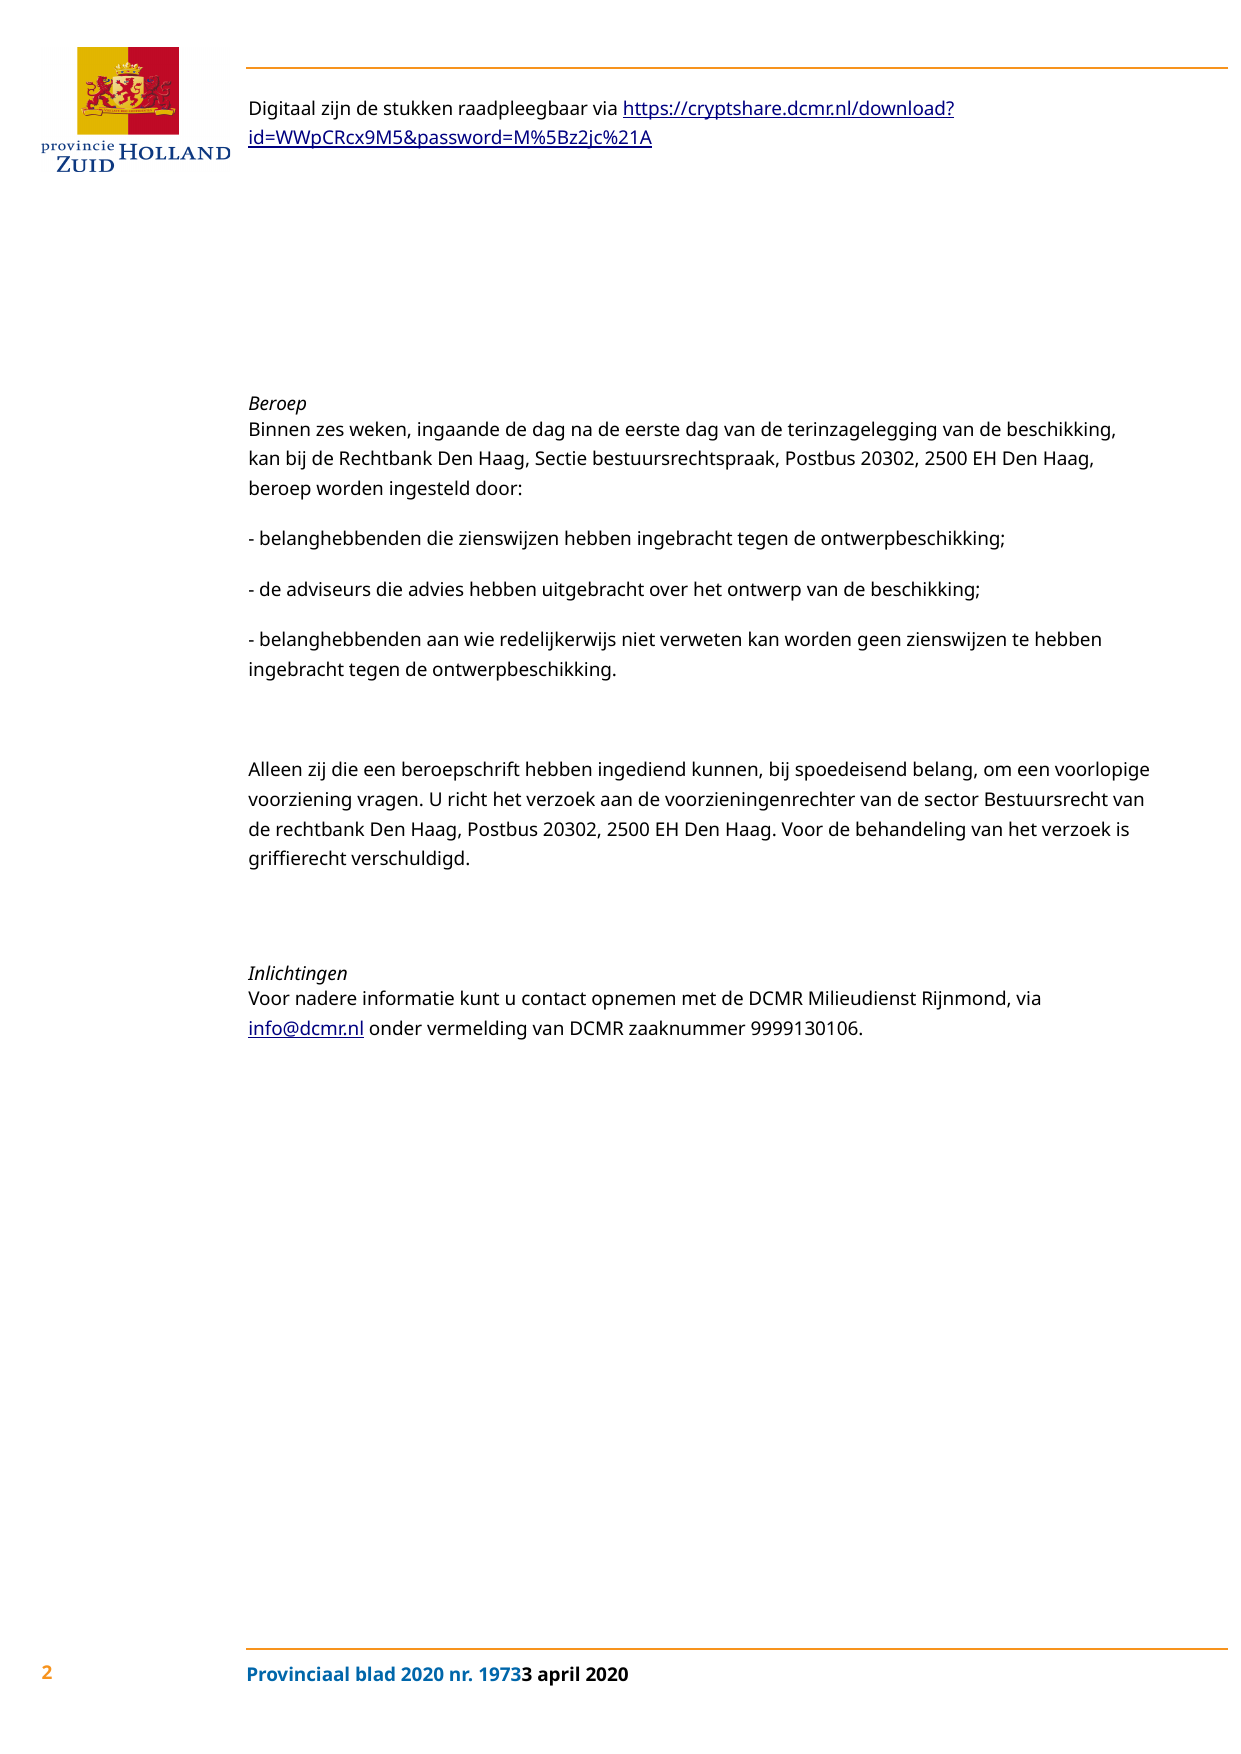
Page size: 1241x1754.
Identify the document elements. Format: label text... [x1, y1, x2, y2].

text Digitaal zijn de stukken raadpleegbaar via https://cryptshare.dcmr.nl/download?id=WWpCRcx9M5&password=M%5Bz2jc%21A [248, 95, 1152, 150]
text Voor nadere informatie kunt u contact opnemen met de DCMR Milieudienst Rijnmond, via info@dcmr.nl onder vermelding van DCMR zaaknummer 9999130106. [248, 985, 1152, 1041]
text Beroep [248, 390, 1152, 416]
text Alleen zij die een beroepschrift hebben ingediend kunnen, bij spoedeisend belang, om een voorlopige voorziening vragen. U richt het verzoek aan de voorzieningenrechter van de sector Bestuursrecht van de rechtbank Den Haag, Postbus 20302, 2500 EH Den Haag. Voor de behandeling van het verzoek is griffierecht verschuldigd. [248, 757, 1152, 871]
text - belanghebbenden aan wie redelijkerwijs niet verweten kan worden geen zienswijzen te hebben ingebracht tegen de ontwerpbeschikking. [248, 626, 1152, 681]
text - belanghebbenden die zienswijzen hebben ingebracht tegen de ontwerpbeschikking; [248, 525, 1152, 551]
text - de adviseurs die advies hebben uitgebracht over het ontwerp van de beschikking; [248, 576, 1152, 601]
text Inlichtingen [248, 960, 1152, 985]
text Binnen zes weken, ingaande de dag na de eerste dag van de terinzagelegging van de beschikking, kan bij de Rechtbank Den Haag, Sectie bestuursrechtspraak, Postbus 20302, 2500 EH Den Haag, beroep worden ingesteld door: [248, 416, 1152, 501]
picture [41, 47, 231, 172]
